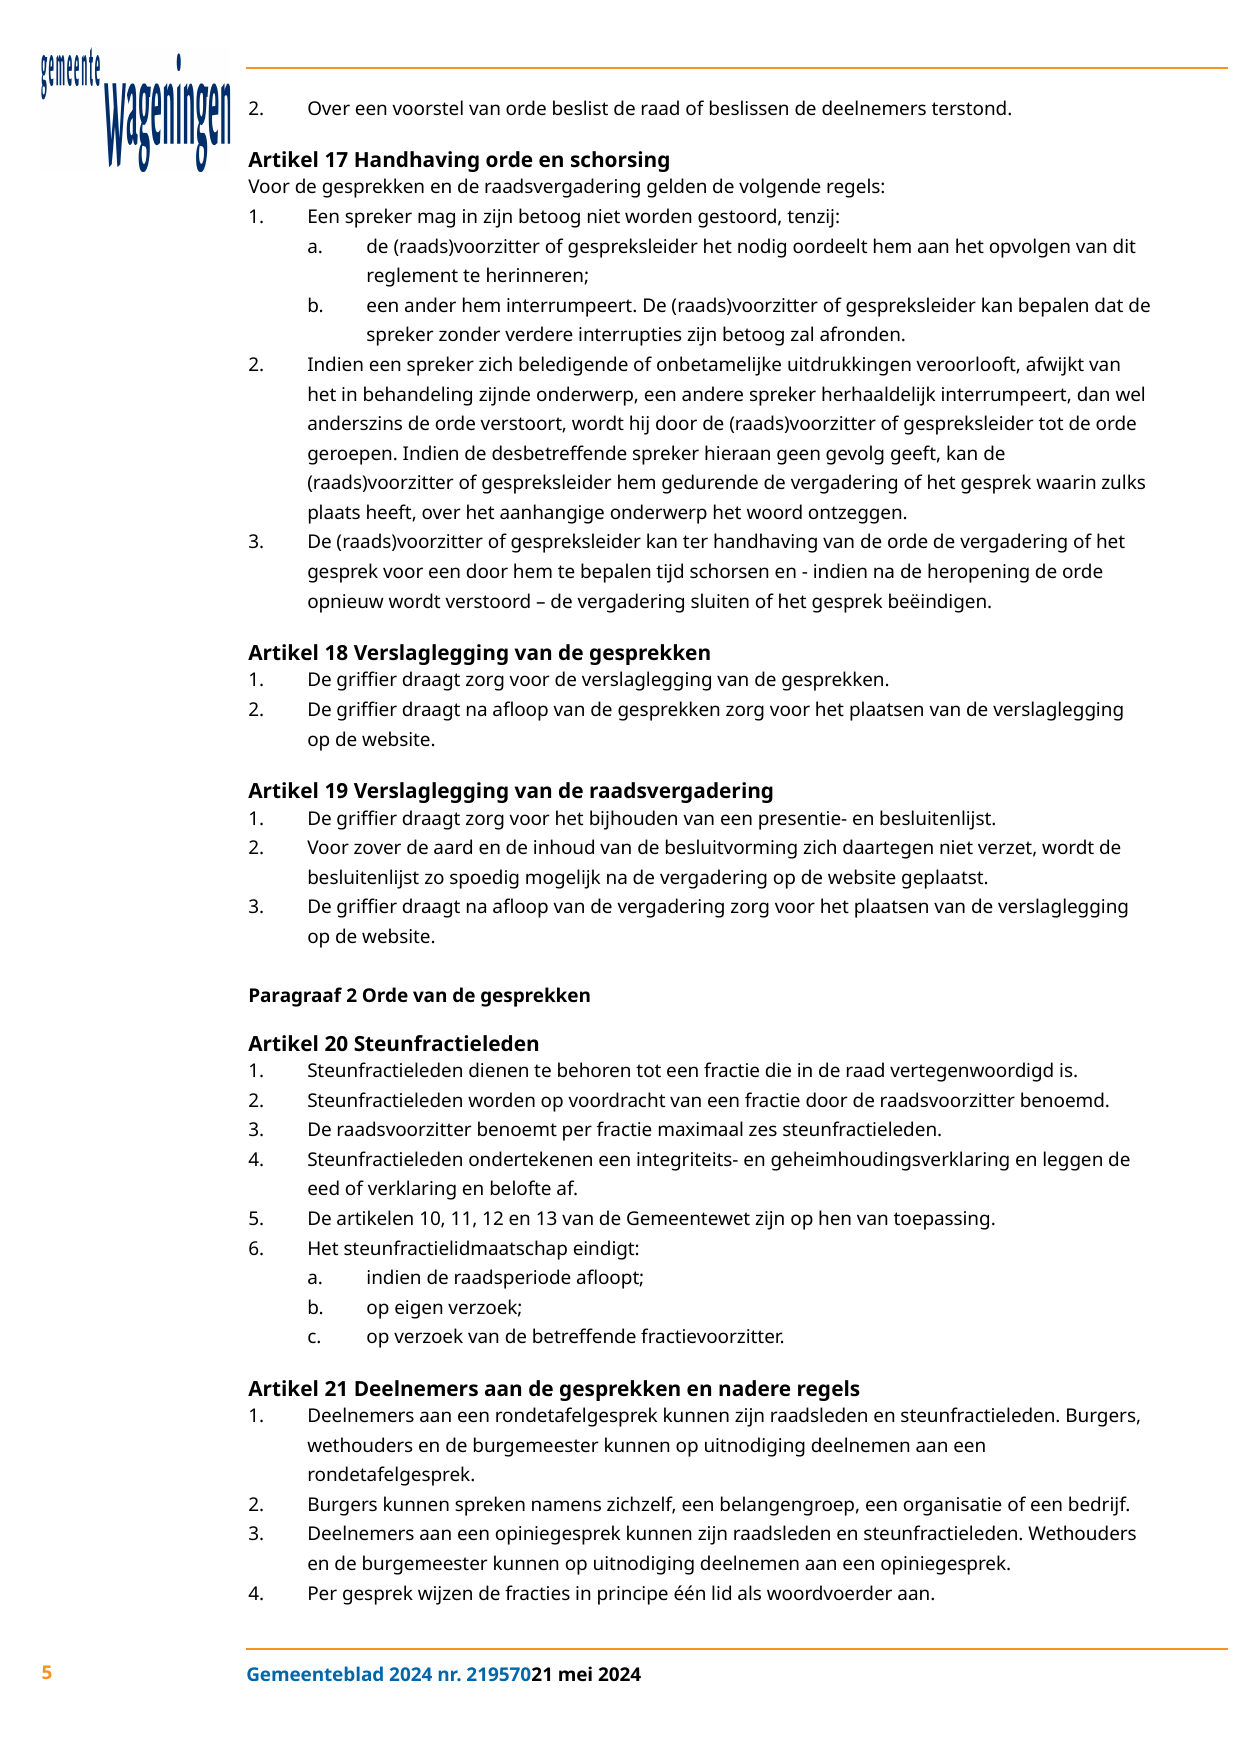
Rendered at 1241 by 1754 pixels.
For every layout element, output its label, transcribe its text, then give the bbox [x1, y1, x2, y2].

list De (raads)voorzitter of gespreksleider kan ter handhaving van de orde de vergadering of het gesprek voor een door hem te bepalen tijd schorsen en - indien na de heropening de orde opnieuw wordt verstoord – de vergadering sluiten of het gesprek beëindigen. [248, 529, 1152, 613]
text Artikel 18 Verslaglegging van de gesprekken [248, 638, 1152, 667]
list Het steunfractielidmaatschap eindigt: [248, 1235, 1152, 1260]
list Burgers kunnen spreken namens zichzelf, een belangengroep, een organisatie of een bedrijf. [248, 1491, 1152, 1517]
list Steunfractieleden worden op voordracht van een fractie door de raadsvoorzitter benoemd. [248, 1087, 1152, 1112]
list Deelnemers aan een opiniegesprek kunnen zijn raadsleden en steunfractieleden. Wethouders en de burgemeester kunnen op uitnodiging deelnemen aan een opiniegesprek. [248, 1521, 1152, 1576]
text Artikel 20 Steunfractieleden [248, 1029, 1152, 1057]
list Een spreker mag in zijn betoog niet worden gestoord, tenzij: [248, 203, 1152, 229]
list indien de raadsperiode afloopt; [307, 1264, 1152, 1290]
list De griffier draagt na afloop van de gesprekken zorg voor het plaatsen van de verslaglegging op de website. [248, 696, 1152, 752]
list De griffier draagt zorg voor het bijhouden van een presentie- en besluitenlijst. [248, 805, 1152, 830]
list Over een voorstel van orde beslist de raad of beslissen de deelnemers terstond. [248, 95, 1152, 121]
list op eigen verzoek; [307, 1294, 1152, 1319]
text Voor de gesprekken en de raadsvergadering gelden de volgende regels: [248, 174, 1152, 199]
list op verzoek van de betreffende fractievoorzitter. [307, 1323, 1152, 1349]
picture [41, 47, 231, 172]
text Artikel 21 Deelnemers aan de gesprekken en nadere regels [248, 1374, 1152, 1402]
text Artikel 19 Verslaglegging van de raadsvergadering [248, 776, 1152, 805]
list De raadsvoorzitter benoemt per fractie maximaal zes steunfractieleden. [248, 1116, 1152, 1142]
list Steunfractieleden ondertekenen een integriteits- en geheimhoudingsverklaring en leggen de eed of verklaring en belofte af. [248, 1146, 1152, 1201]
list Indien een spreker zich beledigende of onbetamelijke uitdrukkingen veroorlooft, afwijkt van het in behandeling zijnde onderwerp, een andere spreker herhaaldelijk interrumpeert, dan wel anderszins de orde verstoort, wordt hij door de (raads)voorzitter of gespreksleider tot de orde geroepen. Indien de desbetreffende spreker hieraan geen gevolg geeft, kan de (raads)voorzitter of gespreksleider hem gedurende de vergadering of het gesprek waarin zulks plaats heeft, over het aanhangige onderwerp het woord ontzeggen. [248, 351, 1152, 525]
list de (raads)voorzitter of gespreksleider het nodig oordeelt hem aan het opvolgen van dit reglement te herinneren; [307, 233, 1152, 288]
list Deelnemers aan een rondetafelgesprek kunnen zijn raadsleden en steunfractieleden. Burgers, wethouders en de burgemeester kunnen op uitnodiging deelnemen aan een rondetafelgesprek. [248, 1402, 1152, 1487]
list een ander hem interrumpeert. De (raads)voorzitter of gespreksleider kan bepalen dat de spreker zonder verdere interrupties zijn betoog zal afronden. [307, 292, 1152, 347]
list Voor zover de aard en de inhoud van de besluitvorming zich daartegen niet verzet, wordt de besluitenlijst zo spoedig mogelijk na de vergadering op de website geplaatst. [248, 834, 1152, 889]
text Artikel 17 Handhaving orde en schorsing [248, 145, 1152, 174]
text Paragraaf 2 Orde van de gesprekken [248, 982, 1152, 1008]
list De griffier draagt na afloop van de vergadering zorg voor het plaatsen van de verslaglegging op de website. [248, 893, 1152, 949]
list De artikelen 10, 11, 12 en 13 van de Gemeentewet zijn op hen van toepassing. [248, 1205, 1152, 1231]
list Steunfractieleden dienen te behoren tot een fractie die in de raad vertegenwoordigd is. [248, 1057, 1152, 1083]
list De griffier draagt zorg voor de verslaglegging van de gesprekken. [248, 667, 1152, 692]
list Per gesprek wijzen de fracties in principe één lid als woordvoerder aan. [248, 1580, 1152, 1606]
